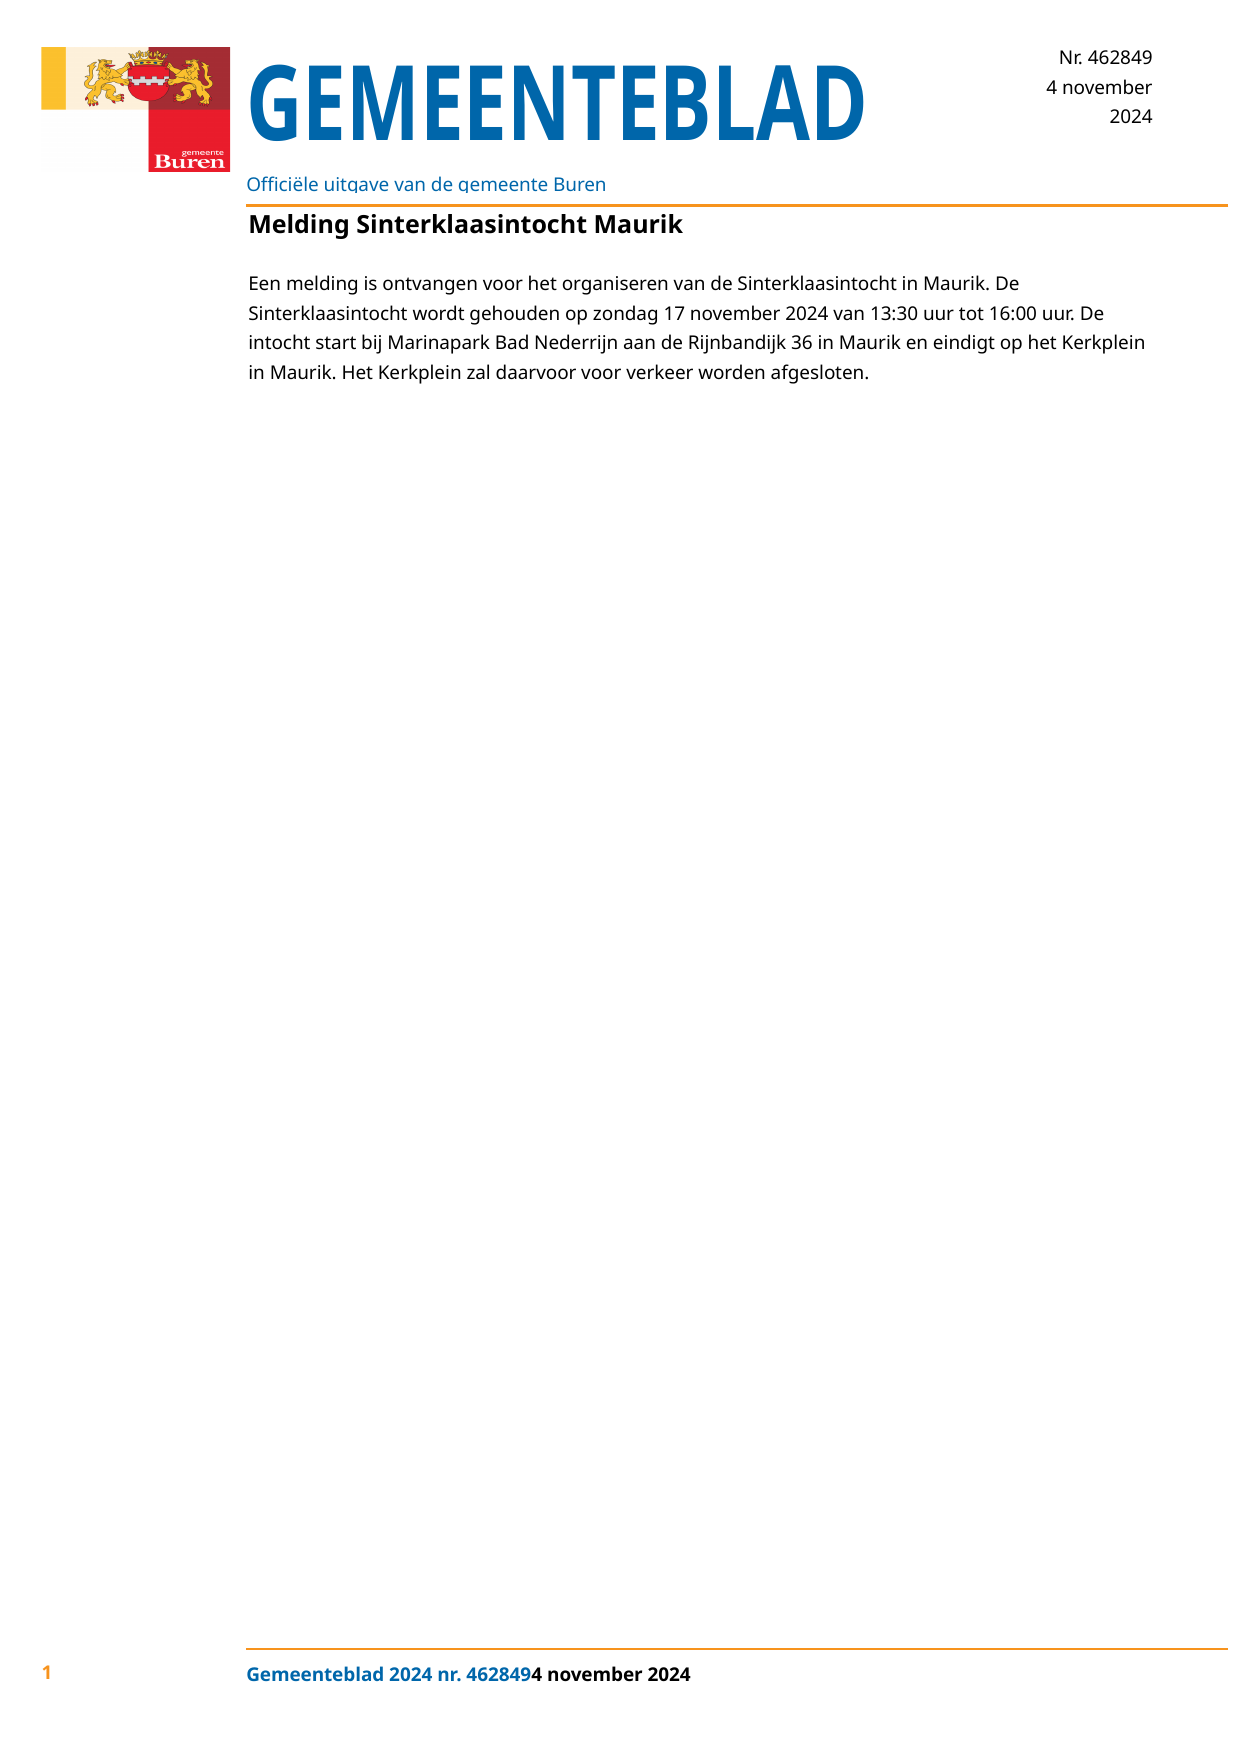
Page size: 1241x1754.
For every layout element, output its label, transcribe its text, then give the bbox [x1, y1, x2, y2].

text Melding Sinterklaasintocht Maurik [248, 207, 1152, 241]
text Een melding is ontvangen voor het organiseren van de Sinterklaasintocht in Maurik. De Sinterklaasintocht wordt gehouden op zondag 17 november 2024 van 13:30 uur tot 16:00 uur. De intocht start bij Marinapark Bad Nederrijn aan de Rijnbandijk 36 in Maurik en eindigt op het Kerkplein in Maurik. Het Kerkplein zal daarvoor voor verkeer worden afgesloten. [248, 270, 1152, 385]
picture [41, 47, 231, 172]
